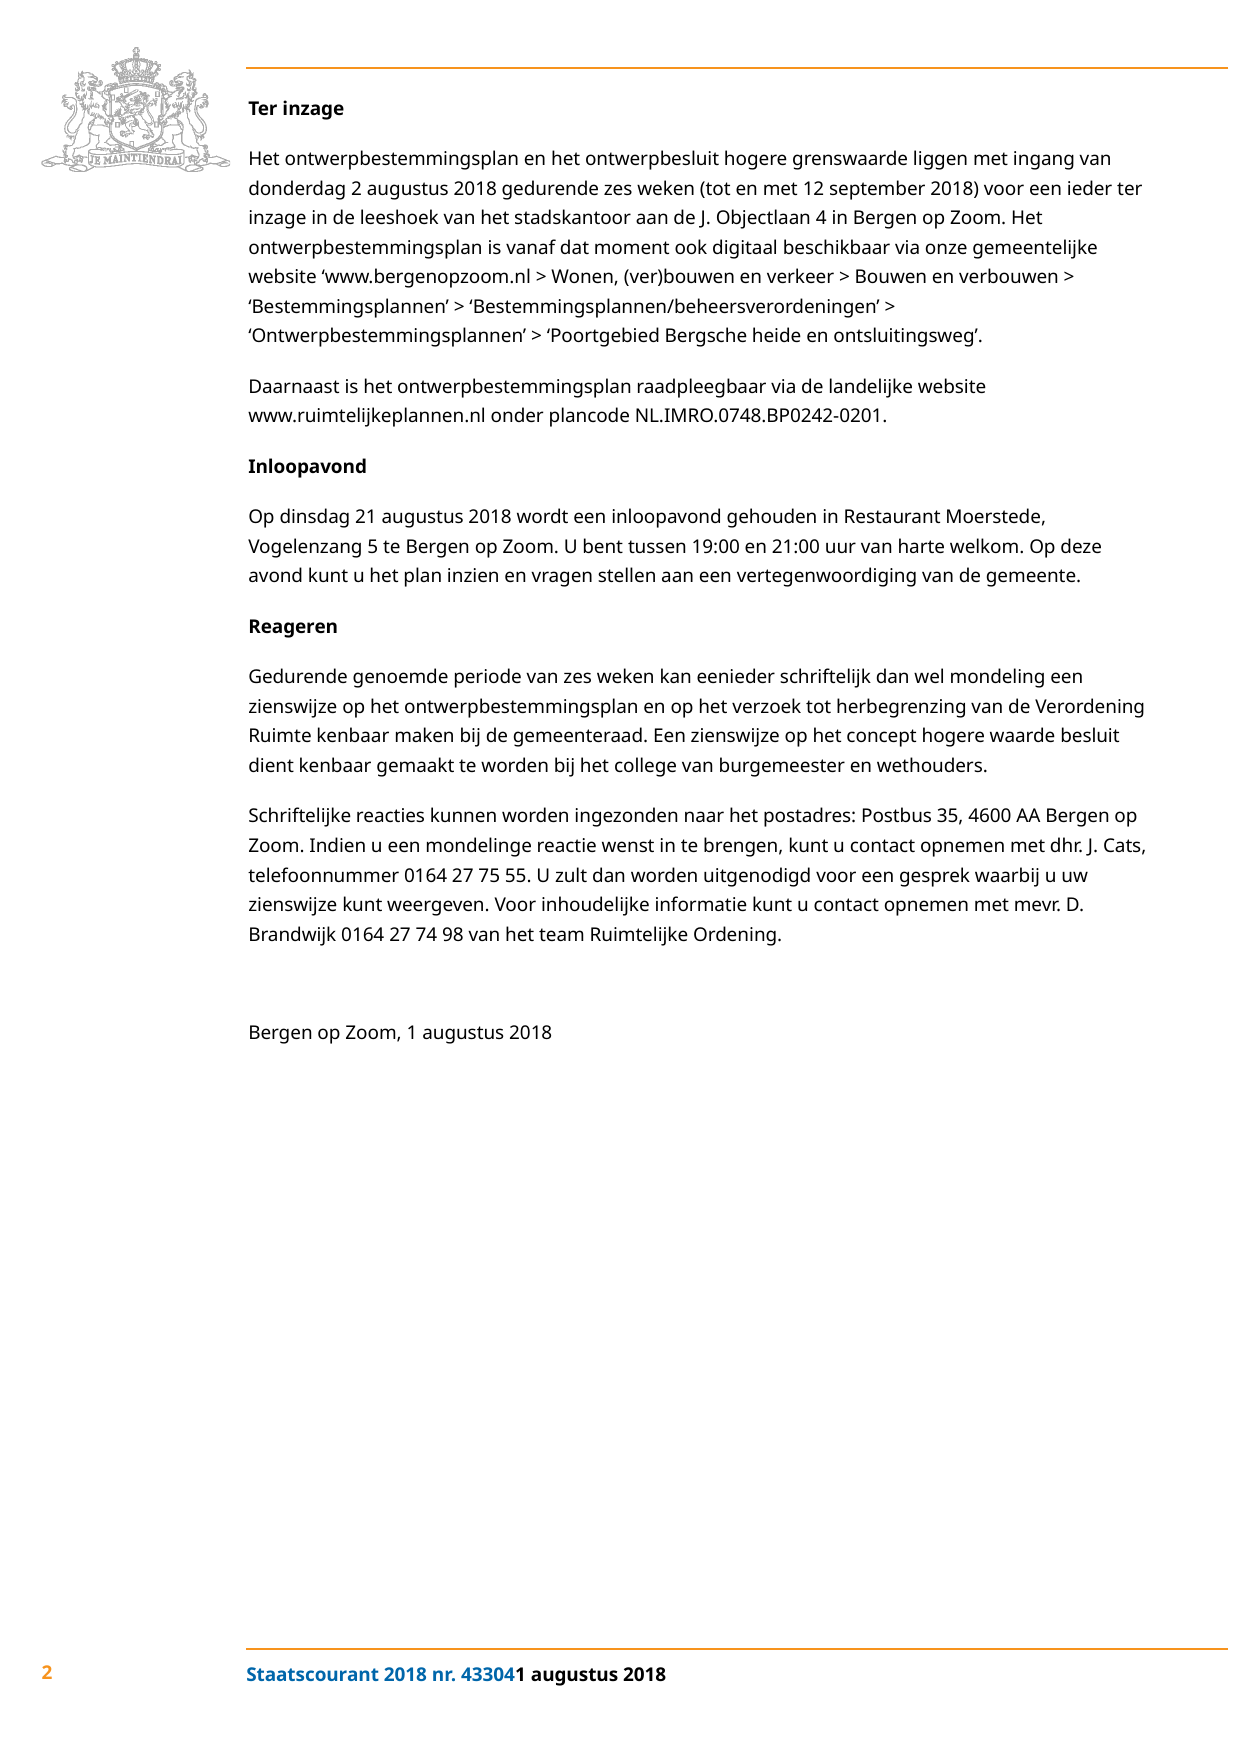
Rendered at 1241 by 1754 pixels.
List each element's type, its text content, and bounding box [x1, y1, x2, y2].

text Reageren [248, 613, 1152, 639]
text Het ontwerpbestemmingsplan en het ontwerpbesluit hogere grenswaarde liggen met ingang van donderdag 2 augustus 2018 gedurende zes weken (tot en met 12 september 2018) voor een ieder ter inzage in de leeshoek van het stadskantoor aan de J. Objectlaan 4 in Bergen op Zoom. Het ontwerpbestemmingsplan is vanaf dat moment ook digitaal beschikbaar via onze gemeentelijke website ‘www.bergenopzoom.nl > Wonen, (ver)bouwen en verkeer > Bouwen en verbouwen > ‘Bestemmingsplannen’ > ‘Bestemmingsplannen/beheersverordeningen’ > ‘Ontwerpbestemmingsplannen’ > ‘Poortgebied Bergsche heide en ontsluitingsweg’. [248, 145, 1152, 348]
text Inloopavond [248, 453, 1152, 479]
text Gedurende genoemde periode van zes weken kan eenieder schriftelijk dan wel mondeling een zienswijze op het ontwerpbestemmingsplan en op het verzoek tot herbegrenzing van de Verordening Ruimte kenbaar maken bij de gemeenteraad. Een zienswijze op het concept hogere waarde besluit dient kenbaar gemaakt te worden bij het college van burgemeester en wethouders. [248, 663, 1152, 778]
text Daarnaast is het ontwerpbestemmingsplan raadpleegbaar via de landelijke website www.ruimtelijkeplannen.nl onder plancode NL.IMRO.0748.BP0242-0201. [248, 373, 1152, 428]
text Bergen op Zoom, 1 augustus 2018 [248, 1019, 1152, 1045]
picture [41, 47, 231, 172]
text Op dinsdag 21 augustus 2018 wordt een inloopavond gehouden in Restaurant Moerstede, Vogelenzang 5 te Bergen op Zoom. U bent tussen 19:00 en 21:00 uur van harte welkom. Op deze avond kunt u het plan inzien en vragen stellen aan een vertegenwoordiging van de gemeente. [248, 503, 1152, 588]
text Ter inzage [248, 95, 1152, 121]
text Schriftelijke reacties kunnen worden ingezonden naar het postadres: Postbus 35, 4600 AA Bergen op Zoom. Indien u een mondelinge reactie wenst in te brengen, kunt u contact opnemen met dhr. J. Cats, telefoonnummer 0164 27 75 55. U zult dan worden uitgenodigd voor een gesprek waarbij u uw zienswijze kunt weergeven. Voor inhoudelijke informatie kunt u contact opnemen met mevr. D. Brandwijk 0164 27 74 98 van het team Ruimtelijke Ordening. [248, 803, 1152, 947]
